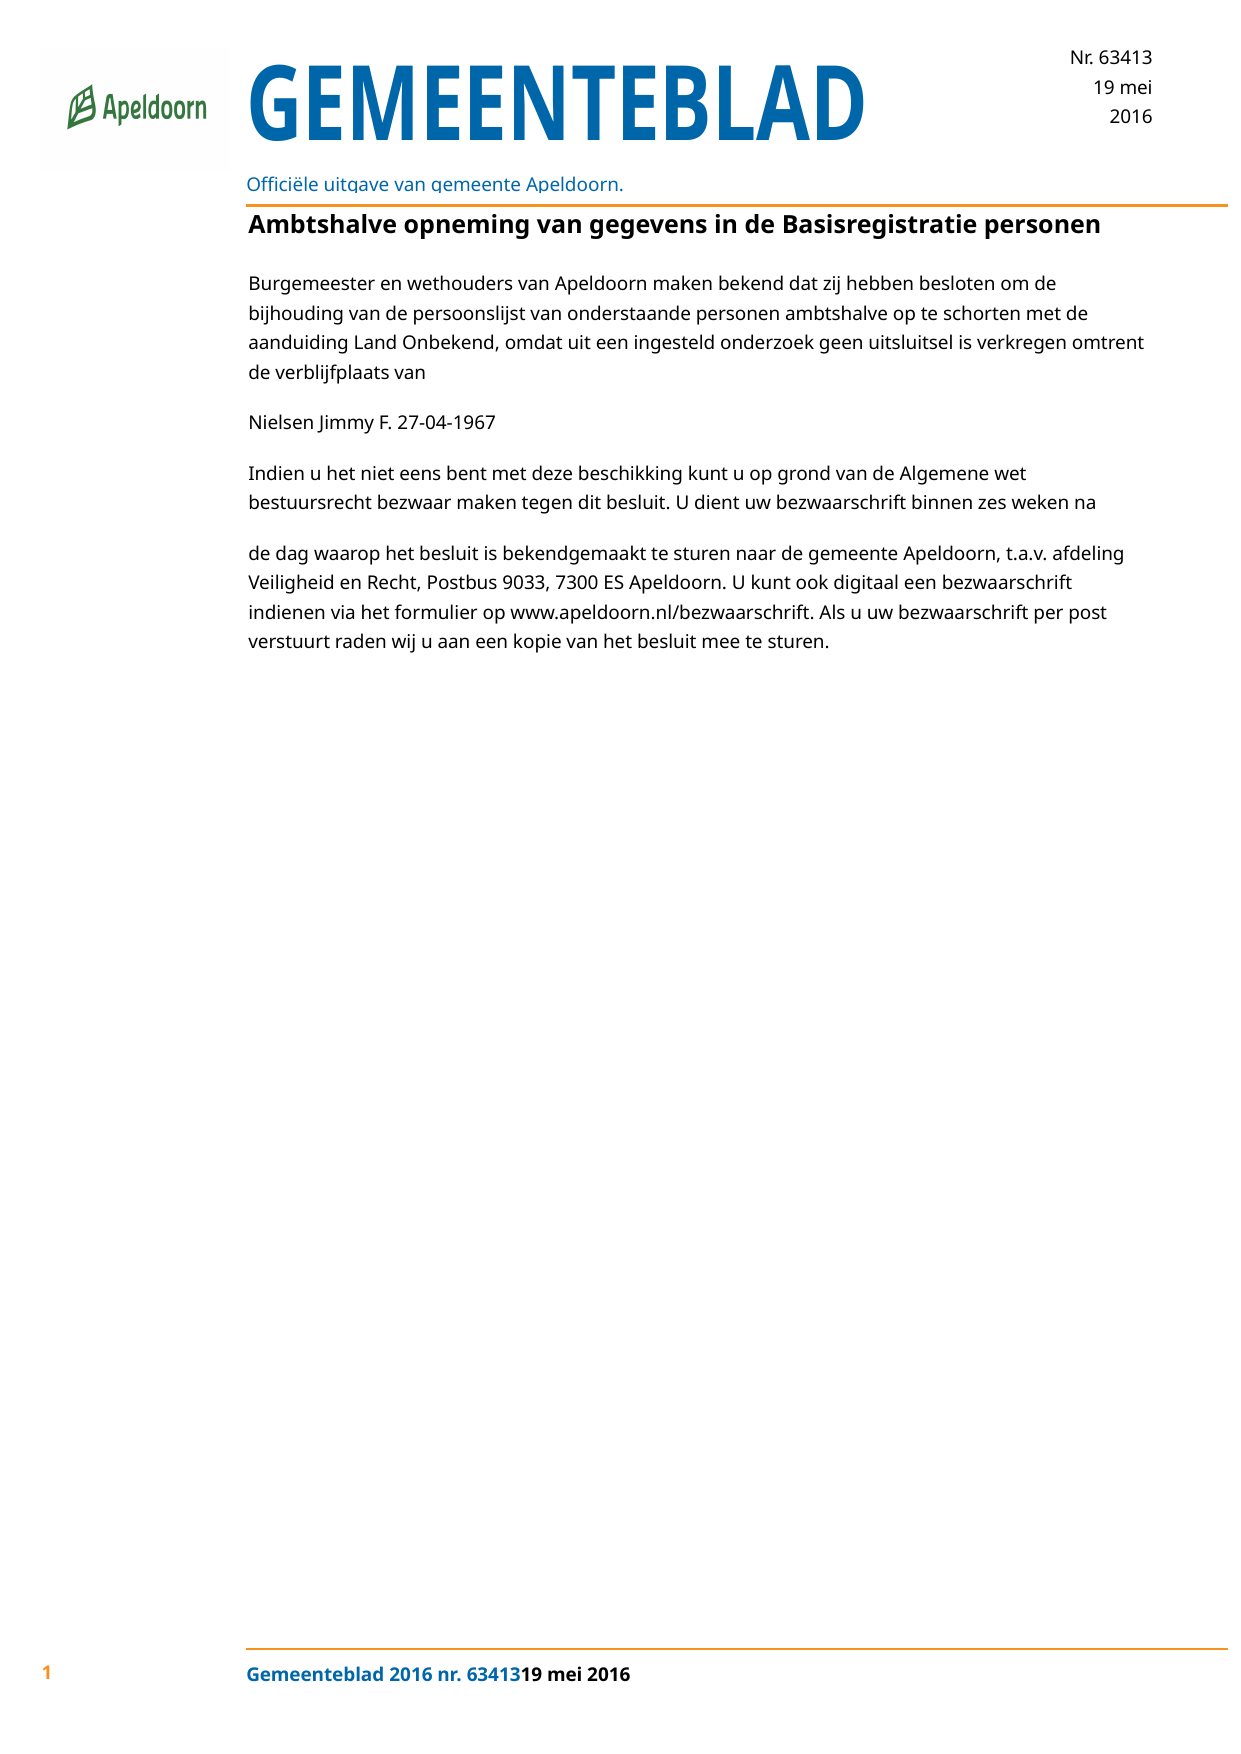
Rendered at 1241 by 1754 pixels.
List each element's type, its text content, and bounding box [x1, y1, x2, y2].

text Indien u het niet eens bent met deze beschikking kunt u op grond van de Algemene wet bestuursrecht bezwaar maken tegen dit besluit. U dient uw bezwaarschrift binnen zes weken na [248, 460, 1152, 515]
text Burgemeester en wethouders van Apeldoorn maken bekend dat zij hebben besloten om de bijhouding van de persoonslijst van onderstaande personen ambtshalve op te schorten met de aanduiding Land Onbekend, omdat uit een ingesteld onderzoek geen uitsluitsel is verkregen omtrent de verblijfplaats van [248, 270, 1152, 385]
text Nielsen Jimmy F. 27-04-1967 [248, 409, 1152, 435]
text de dag waarop het besluit is bekendgemaakt te sturen naar de gemeente Apeldoorn, t.a.v. afdeling Veiligheid en Recht, Postbus 9033, 7300 ES Apeldoorn. U kunt ook digitaal een bezwaarschrift indienen via het formulier op www.apeldoorn.nl/bezwaarschrift. Als u uw bezwaarschrift per post verstuurt raden wij u aan een kopie van het besluit mee te sturen. [248, 540, 1152, 654]
text Ambtshalve opneming van gegevens in de Basisregistratie personen [248, 207, 1152, 241]
picture [41, 47, 231, 172]
